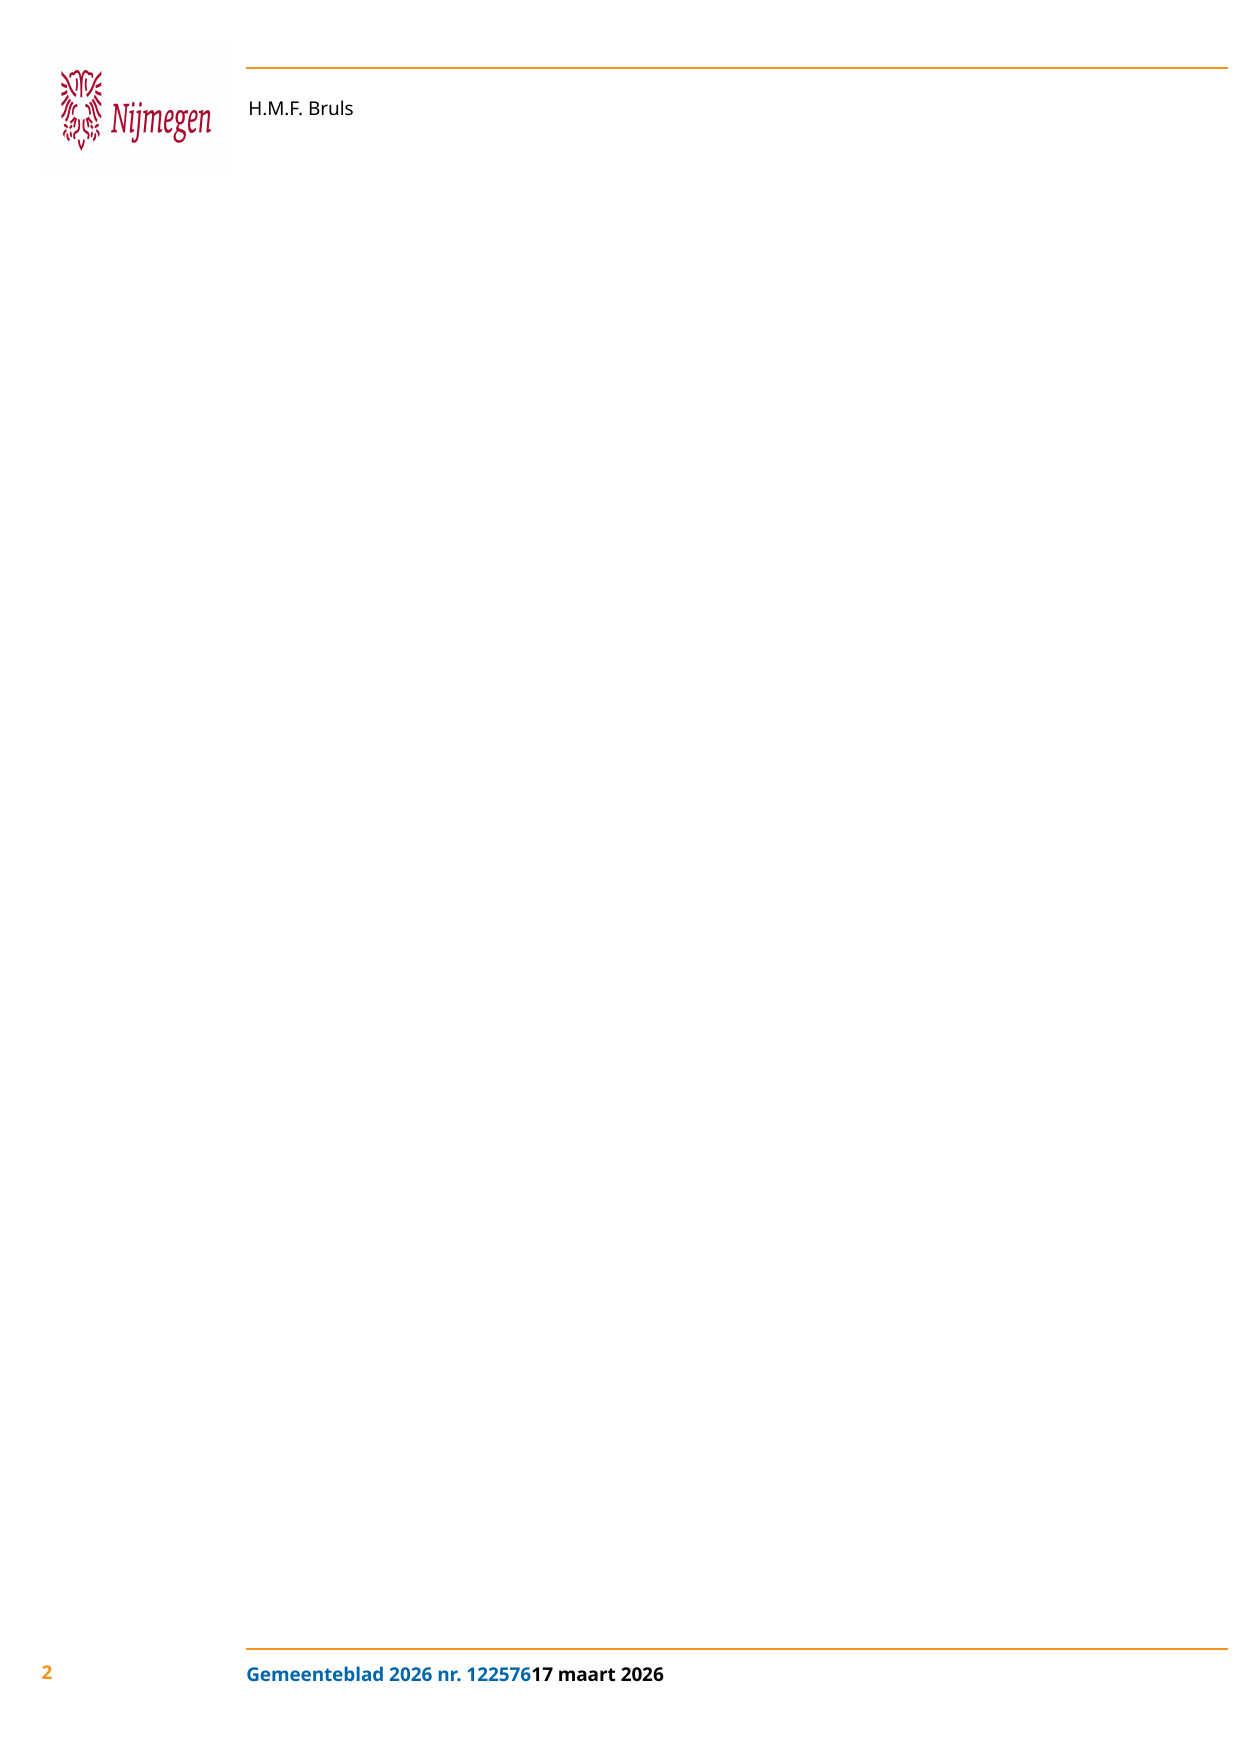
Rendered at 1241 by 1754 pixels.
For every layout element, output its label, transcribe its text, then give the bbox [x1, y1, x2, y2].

picture [41, 47, 231, 172]
text H.M.F. Bruls [248, 95, 1152, 121]
